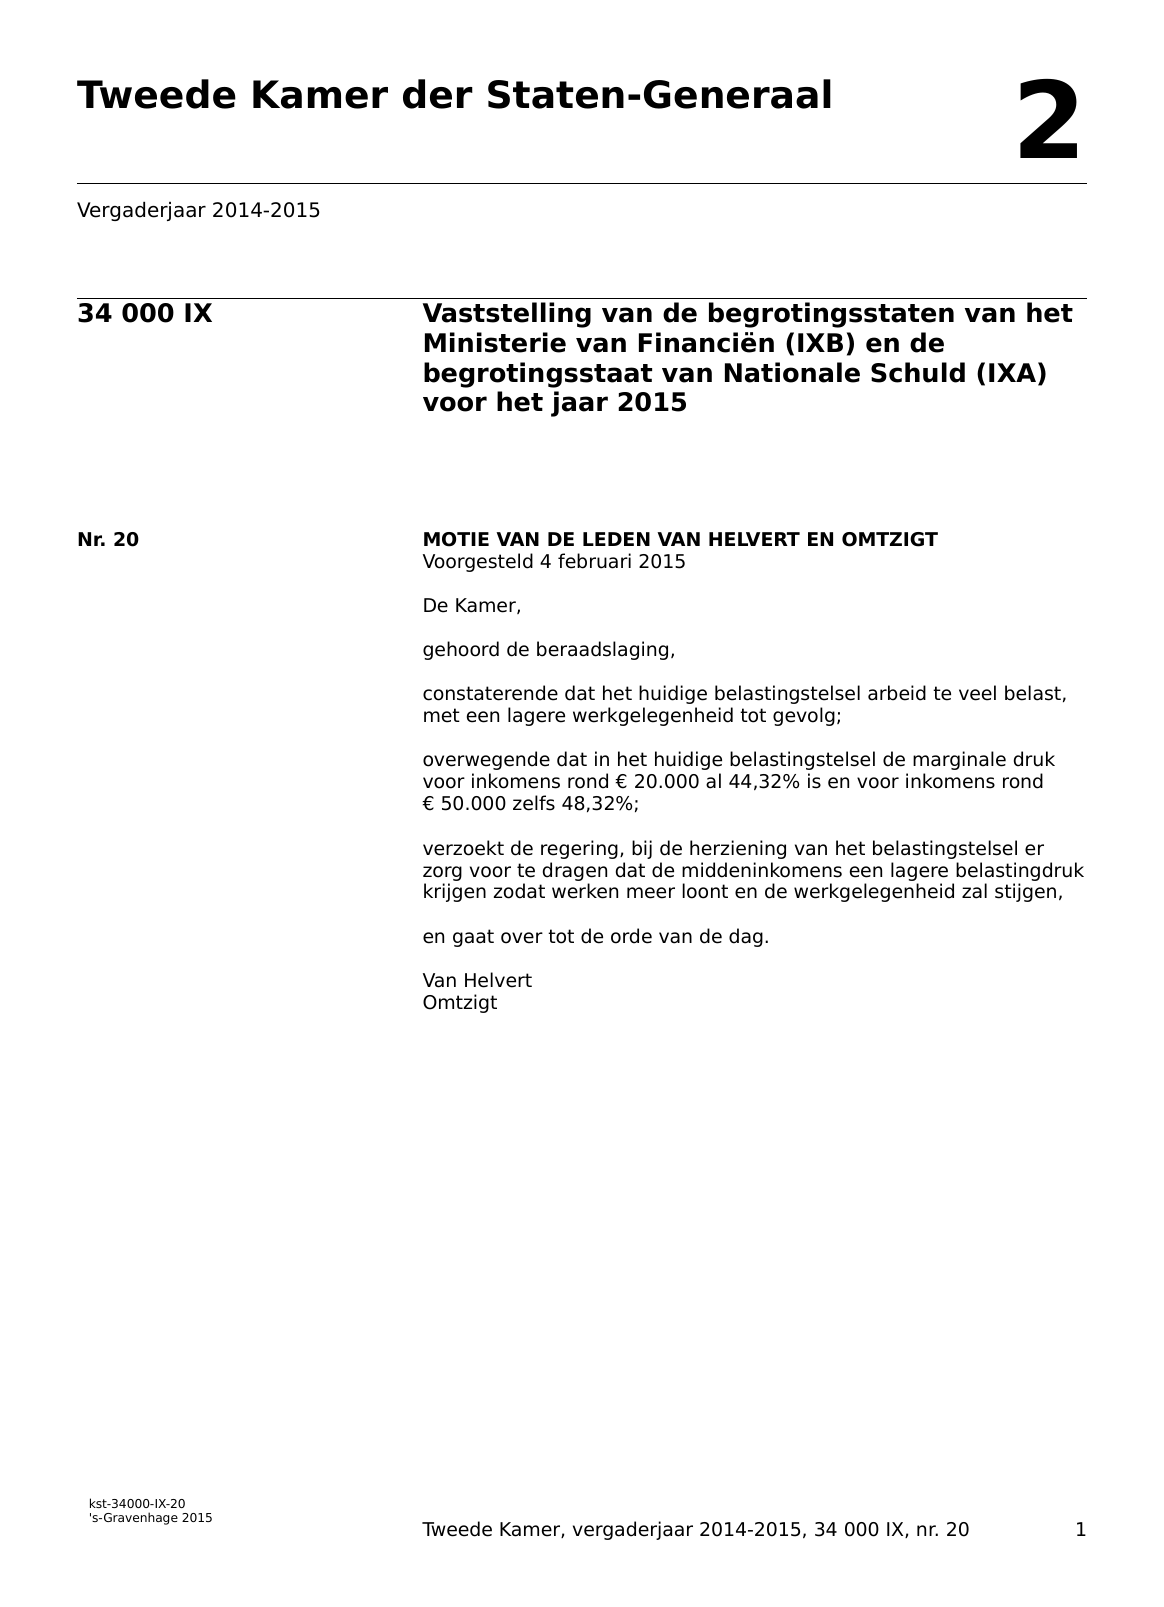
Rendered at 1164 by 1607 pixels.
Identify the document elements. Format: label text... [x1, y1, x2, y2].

table_cell Vergaderjaar 2014-2015 [77, 184, 1087, 298]
text 's-Gravenhage 2015 [88, 1511, 323, 1525]
text en gaat over tot de orde van de dag. [422, 926, 1087, 948]
text Voorgesteld 4 februari 2015 [422, 551, 1087, 573]
text gehoord de beraadslaging, [422, 639, 1087, 661]
text Van Helvert [422, 970, 1087, 992]
text Omtzigt [422, 992, 1087, 1014]
text overwegende dat in het huidige belastingstelsel de marginale druk voor inkomens rond € 20.000 al 44,32% is en voor inkomens rond € 50.000 zelfs 48,32%; [422, 749, 1087, 815]
text verzoekt de regering, bij de herziening van het belastingstelsel er zorg voor te dragen dat de middeninkomens een lagere belastingdruk krijgen zodat werken meer loont en de werkgelegenheid zal stijgen, [422, 837, 1087, 903]
text constaterende dat het huidige belastingstelsel arbeid te veel belast, met een lagere werkgelegenheid tot gevolg; [422, 683, 1087, 727]
table_header Tweede Kamer der Staten-Generaal [77, 59, 886, 183]
table_header 2 [886, 59, 1087, 183]
subtitle Nr. 20 MOTIE VAN DE LEDEN VAN HELVERT EN OMTZIGT [77, 529, 1087, 551]
text kst-34000-IX-20 [88, 1497, 323, 1511]
subtitle 34 000 IX Vaststelling van de begrotingsstaten van het Ministerie van Financiën (IXB) en de begrotingsstaat van Nationale Schuld (IXA) voor het jaar 2015 [77, 299, 1087, 418]
text De Kamer, [422, 595, 1087, 617]
